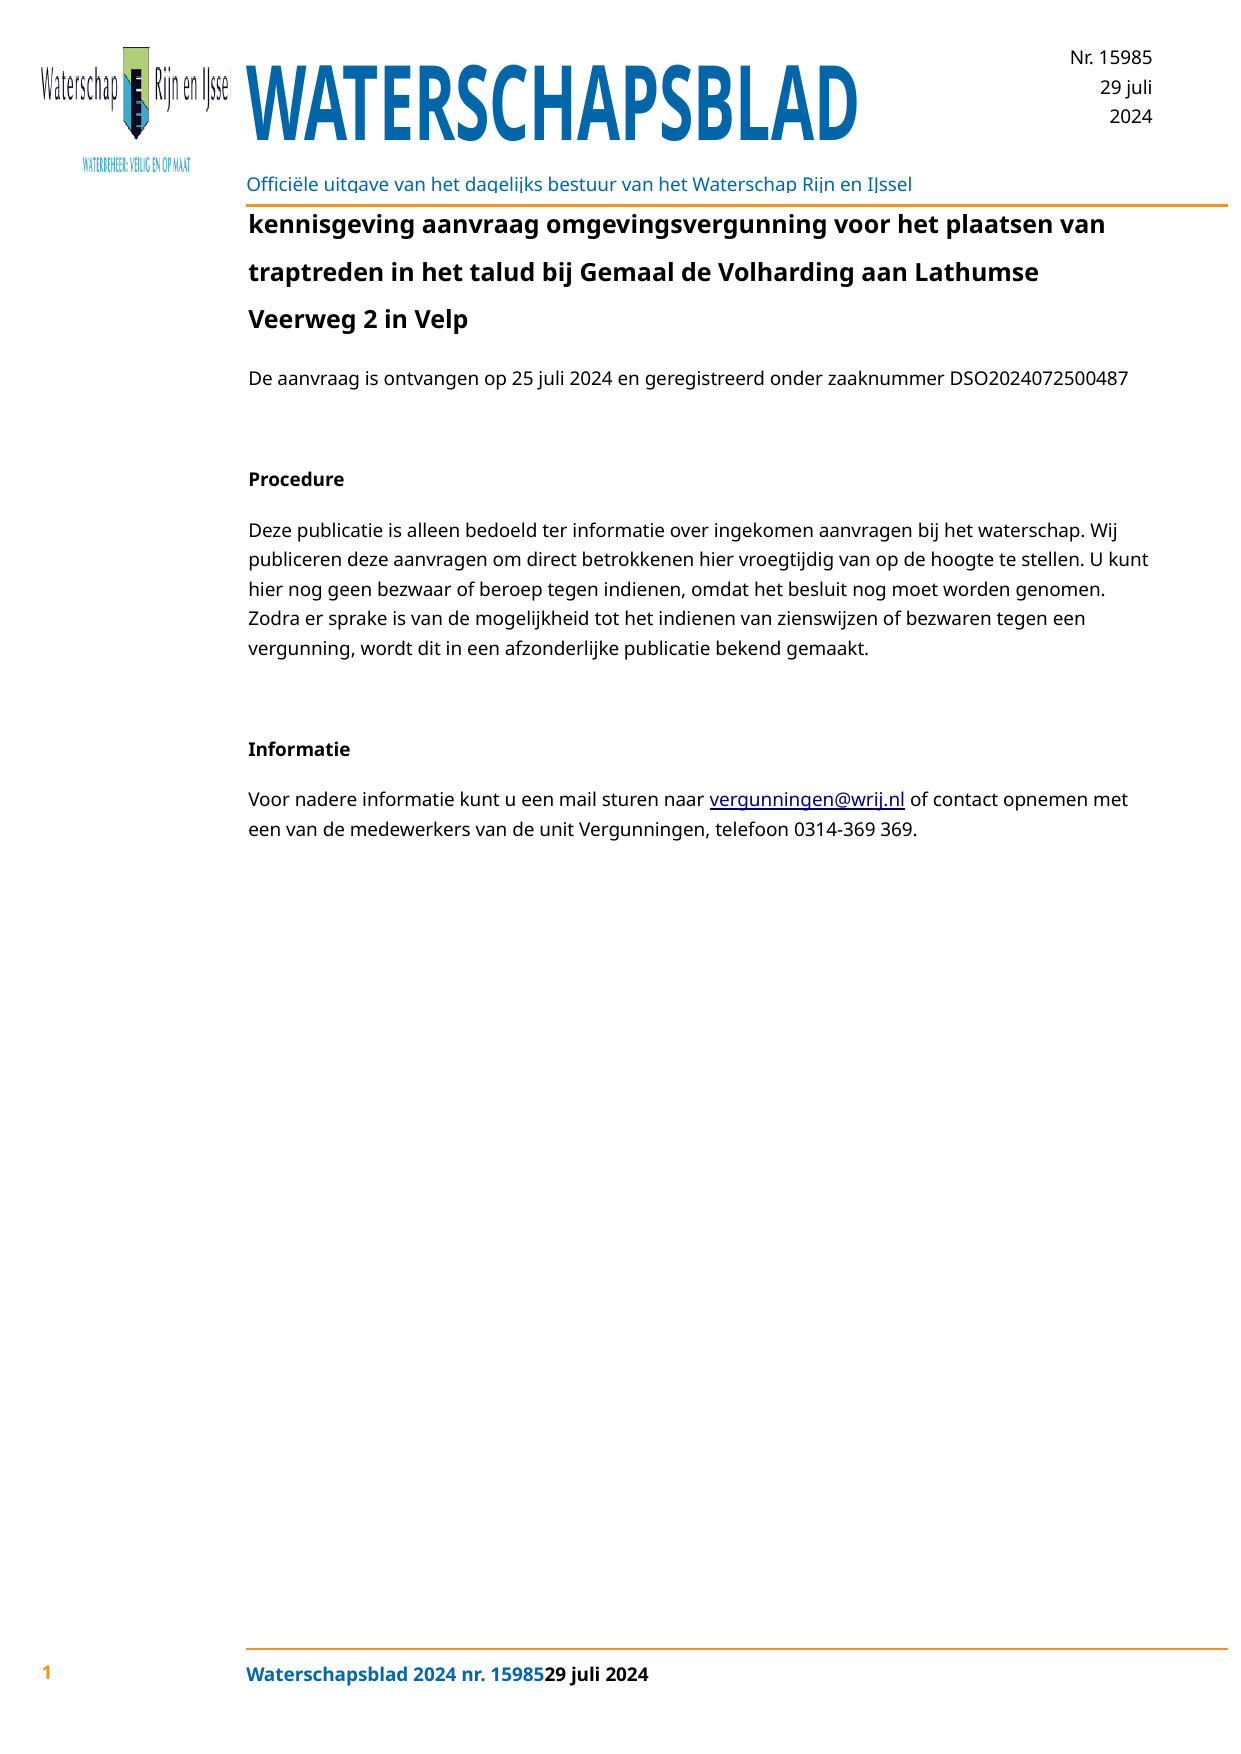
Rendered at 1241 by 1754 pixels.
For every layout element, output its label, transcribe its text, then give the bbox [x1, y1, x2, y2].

text kennisgeving aanvraag omgevingsvergunning voor het plaatsen van traptreden in het talud bij Gemaal de Volharding aan Lathumse Veerweg 2 in Velp [248, 207, 1152, 336]
text Deze publicatie is alleen bedoeld ter informatie over ingekomen aanvragen bij het waterschap. Wij publiceren deze aanvragen om direct betrokkenen hier vroegtijdig van op de hoogte te stellen. U kunt hier nog geen bezwaar of beroep tegen indienen, omdat het besluit nog moet worden genomen. Zodra er sprake is van de mogelijkheid tot het indienen van zienswijzen of bezwaren tegen een vergunning, wordt dit in een afzonderlijke publicatie bekend gemaakt. [248, 517, 1152, 661]
picture [41, 47, 231, 172]
text Procedure [248, 466, 1152, 492]
text Voor nadere informatie kunt u een mail sturen naar vergunningen@wrij.nl of contact opnemen met een van de medewerkers van de unit Vergunningen, telefoon 0314-369 369. [248, 786, 1152, 842]
text De aanvraag is ontvangen op 25 juli 2024 en geregistreerd onder zaaknummer DSO2024072500487 [248, 366, 1152, 391]
text Informatie [248, 736, 1152, 762]
